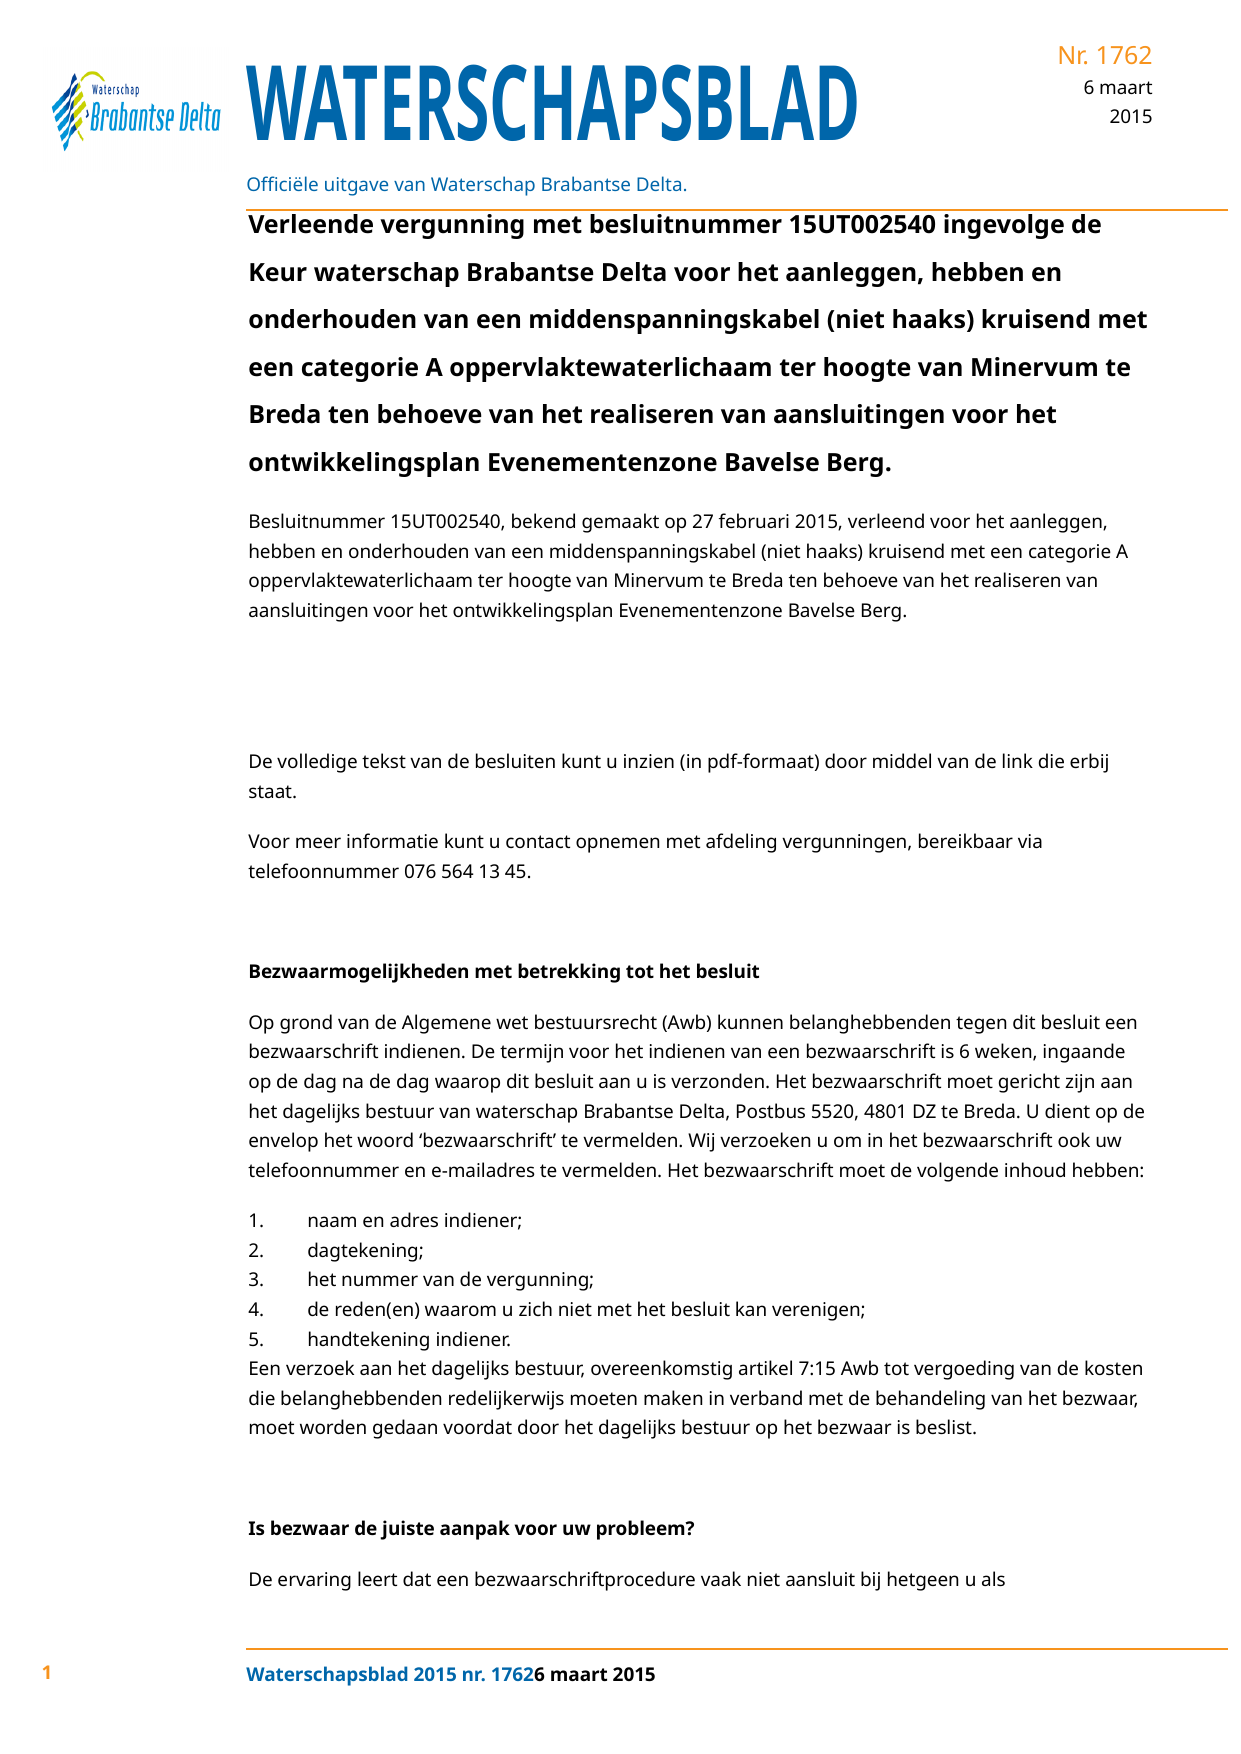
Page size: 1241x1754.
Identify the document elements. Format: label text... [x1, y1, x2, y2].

text Op grond van de Algemene wet bestuursrecht (Awb) kunnen belanghebbenden tegen dit besluit een bezwaarschrift indienen. De termijn voor het indienen van een bezwaarschrift is 6 weken, ingaande op de dag na de dag waarop dit besluit aan u is verzonden. Het bezwaarschrift moet gericht zijn aan het dagelijks bestuur van waterschap Brabantse Delta, Postbus 5520, 4801 DZ te Breda. U dient op de envelop het woord ‘bezwaarschrift’ te vermelden. Wij verzoeken u om in het bezwaarschrift ook uw telefoonnummer en e‑mailadres te vermelden. Het bezwaarschrift moet de volgende inhoud hebben: [248, 1009, 1152, 1183]
text Bezwaarmogelijkheden met betrekking tot het besluit [248, 959, 1152, 984]
text Een verzoek aan het dagelijks bestuur, overeenkomstig artikel 7:15 Awb tot vergoeding van de kosten die belanghebbenden redelijkerwijs moeten maken in verband met de behandeling van het bezwaar, moet worden gedaan voordat door het dagelijks bestuur op het bezwaar is beslist. [248, 1355, 1152, 1440]
text Besluitnummer 15UT002540, bekend gemaakt op 27 februari 2015, verleend voor het aanleggen, hebben en onderhouden van een middenspanningskabel (niet haaks) kruisend met een categorie A oppervlaktewaterlichaam ter hoogte van Minervum te Breda ten behoeve van het realiseren van aansluitingen voor het ontwikkelingsplan Evenementenzone Bavelse Berg. [248, 508, 1152, 623]
text Voor meer informatie kunt u contact opnemen met afdeling vergunningen, bereikbaar via telefoonnummer 076 564 13 45. [248, 828, 1152, 884]
list handtekening indiener. [248, 1326, 1152, 1352]
picture [41, 47, 231, 172]
list het nummer van de vergunning; [248, 1267, 1152, 1292]
text Is bezwaar de juiste aanpak voor uw probleem? [248, 1515, 1152, 1541]
list dagtekening; [248, 1237, 1152, 1263]
list naam en adres indiener; [248, 1207, 1152, 1233]
text De ervaring leert dat een bezwaarschriftprocedure vaak niet aansluit bij hetgeen u als [248, 1566, 1152, 1592]
text De volledige tekst van de besluiten kunt u inzien (in pdf-formaat) door middel van de link die erbij staat. [248, 748, 1152, 804]
list de reden(en) waarom u zich niet met het besluit kan verenigen; [248, 1296, 1152, 1322]
text Verleende vergunning met besluitnummer 15UT002540 ingevolge de Keur waterschap Brabantse Delta voor het aanleggen, hebben en onderhouden van een middenspanningskabel (niet haaks) kruisend met een categorie A oppervlaktewaterlichaam ter hoogte van Minervum te Breda ten behoeve van het realiseren van aansluitingen voor het ontwikkelingsplan Evenementenzone Bavelse Berg. [248, 211, 1152, 479]
